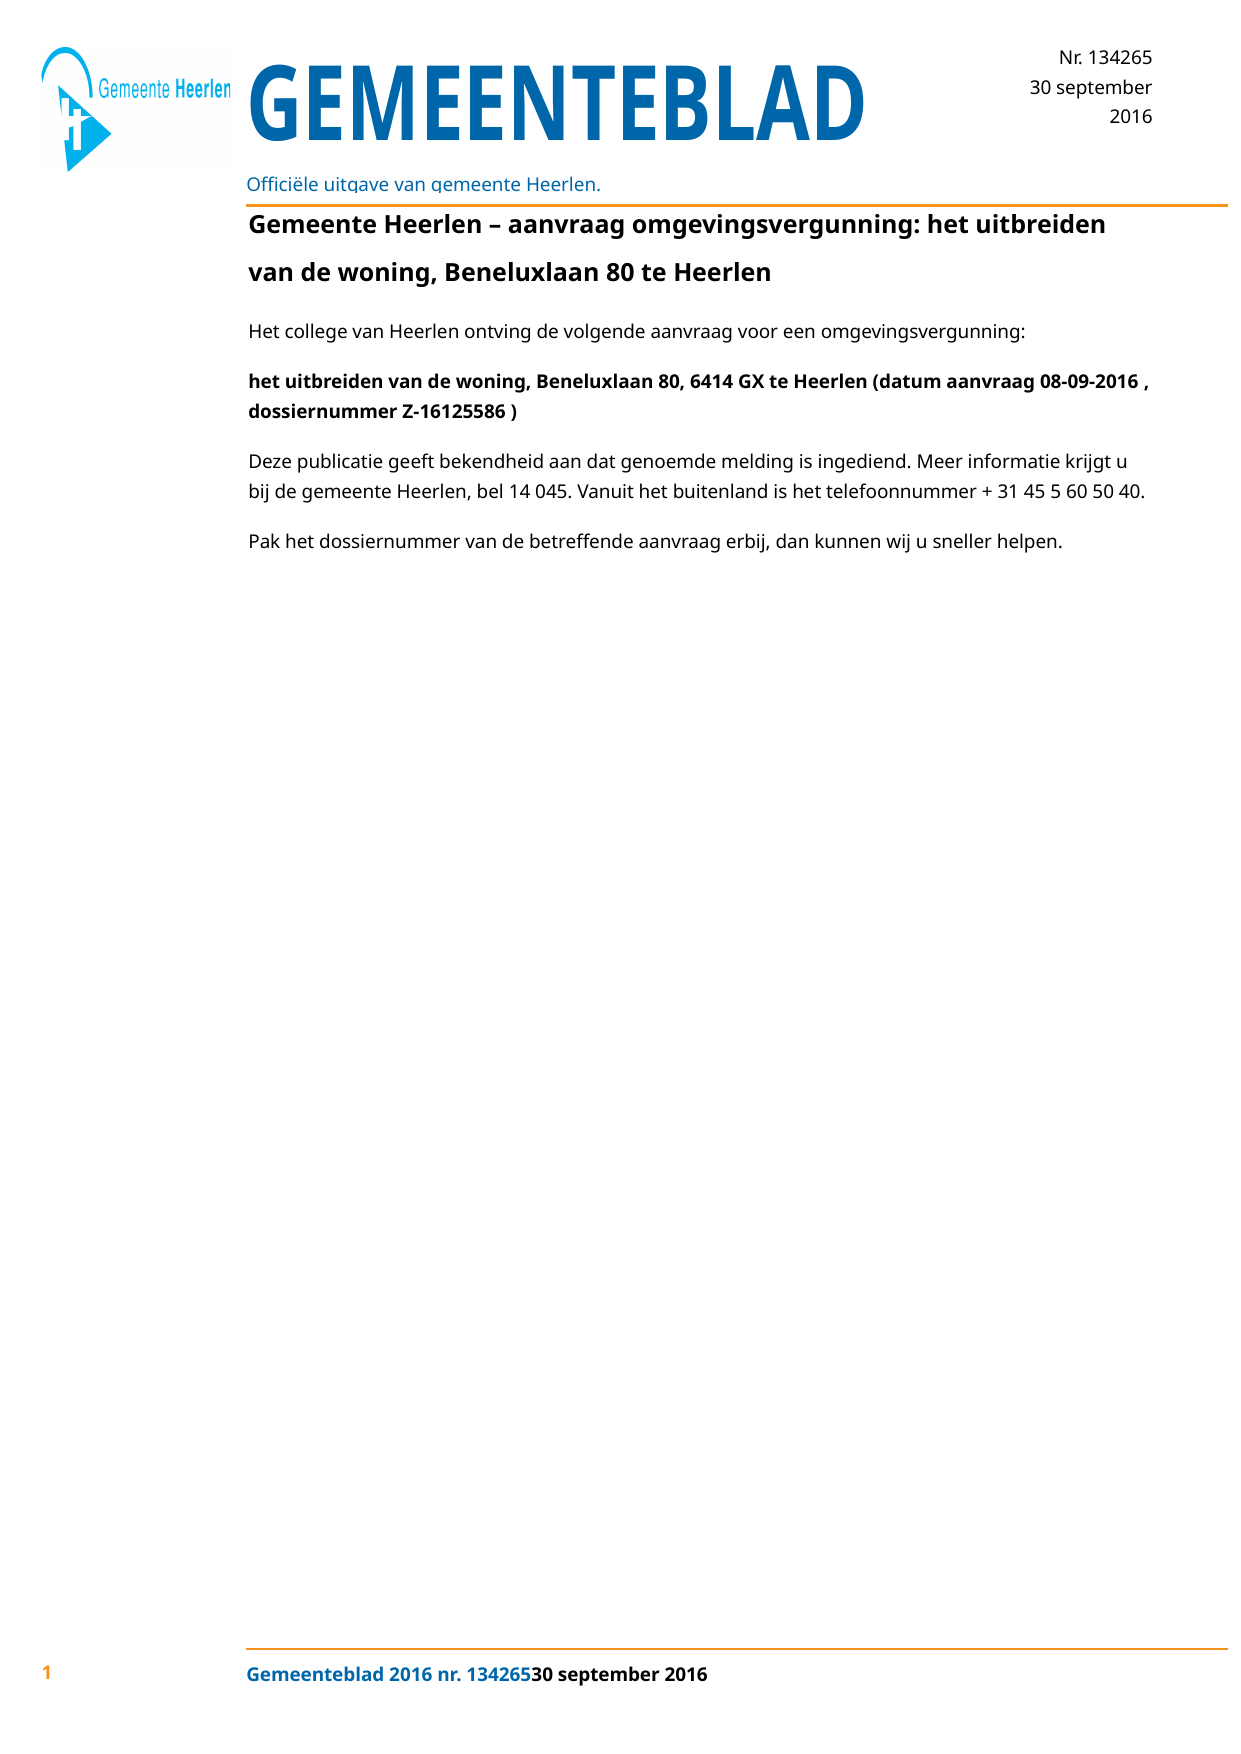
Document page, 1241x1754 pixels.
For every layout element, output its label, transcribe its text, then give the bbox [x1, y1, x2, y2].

text Gemeente Heerlen – aanvraag omgevingsvergunning: het uitbreiden van de woning, Beneluxlaan 80 te Heerlen [248, 207, 1152, 288]
text Pak het dossiernummer van de betreffende aanvraag erbij, dan kunnen wij u sneller helpen. [248, 528, 1152, 554]
text Deze publicatie geeft bekendheid aan dat genoemde melding is ingediend. Meer informatie krijgt u bij de gemeente Heerlen, bel 14 045. Vanuit het buitenland is het telefoonnummer + 31 45 5 60 50 40. [248, 448, 1152, 504]
text Het college van Heerlen ontving de volgende aanvraag voor een omgevingsvergunning: [248, 318, 1152, 344]
picture [41, 47, 231, 172]
text het uitbreiden van de woning, Beneluxlaan 80, 6414 GX te Heerlen (datum aanvraag 08-09-2016 , dossiernummer Z-16125586 ) [248, 368, 1152, 424]
picture [41, 47, 58, 70]
